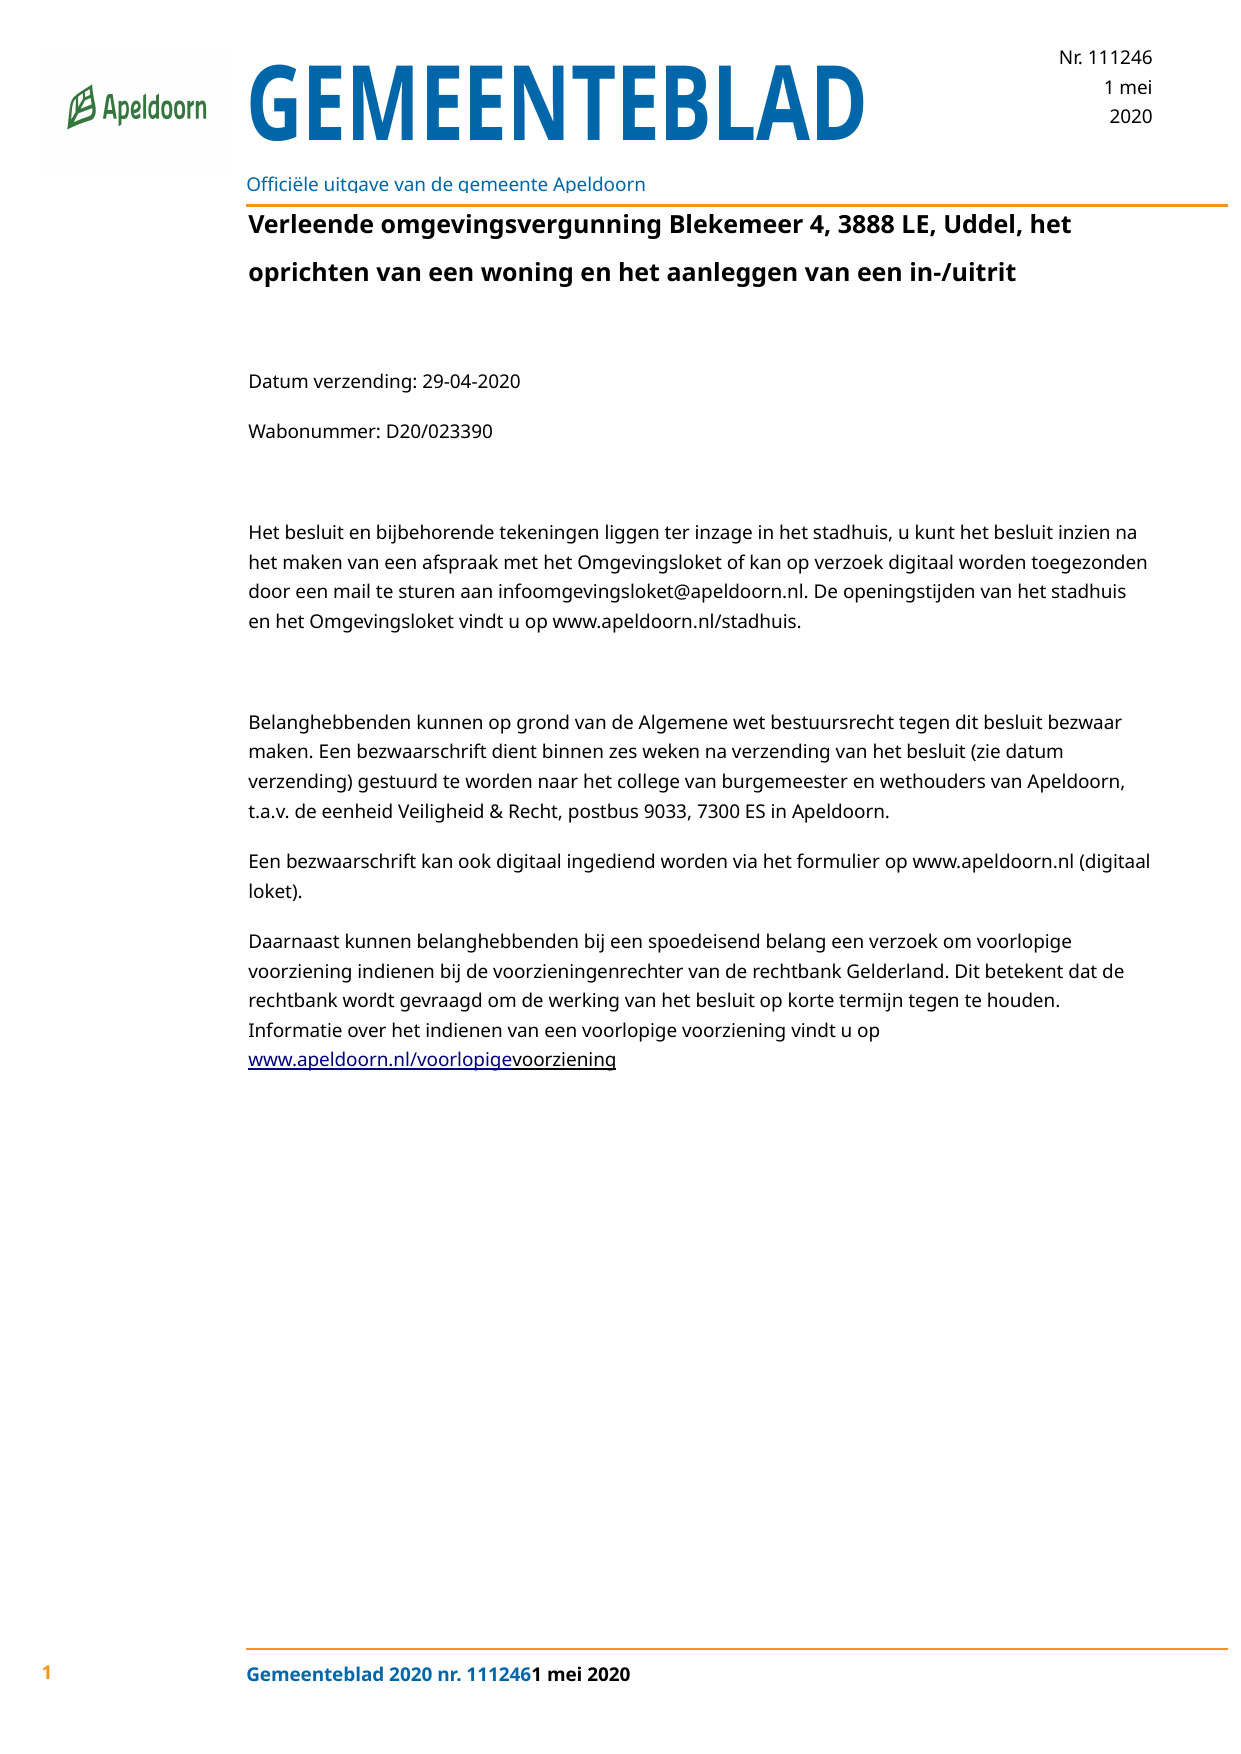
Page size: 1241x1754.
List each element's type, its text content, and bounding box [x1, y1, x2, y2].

text Wabonummer: D20/023390 [248, 419, 1152, 444]
text Daarnaast kunnen belanghebbenden bij een spoedeisend belang een verzoek om voorlopige voorziening indienen bij de voorzieningenrechter van de rechtbank Gelderland. Dit betekent dat de rechtbank wordt gevraagd om de werking van het besluit op korte termijn tegen te houden. Informatie over het indienen van een voorlopige voorziening vindt u op www.apeldoorn.nl/voorlopigevoorziening [248, 928, 1152, 1072]
text Belanghebbenden kunnen op grond van de Algemene wet bestuursrecht tegen dit besluit bezwaar maken. Een bezwaarschrift dient binnen zes weken na verzending van het besluit (zie datum verzending) gestuurd te worden naar het college van burgemeester en wethouders van Apeldoorn, t.a.v. de eenheid Veiligheid & Recht, postbus 9033, 7300 ES in Apeldoorn. [248, 709, 1152, 824]
picture [41, 47, 231, 172]
text Verleende omgevingsvergunning Blekemeer 4, 3888 LE, Uddel, het oprichten van een woning en het aanleggen van een in-/uitrit [248, 207, 1152, 288]
text Het besluit en bijbehorende tekeningen liggen ter inzage in het stadhuis, u kunt het besluit inzien na het maken van een afspraak met het Omgevingsloket of kan op verzoek digitaal worden toegezonden door een mail te sturen aan infoomgevingsloket@apeldoorn.nl. De openingstijden van het stadhuis en het Omgevingsloket vindt u op www.apeldoorn.nl/stadhuis. [248, 519, 1152, 634]
text Een bezwaarschrift kan ook digitaal ingediend worden via het formulier op www.apeldoorn.nl (digitaal loket). [248, 848, 1152, 904]
text Datum verzending: 29-04-2020 [248, 368, 1152, 394]
